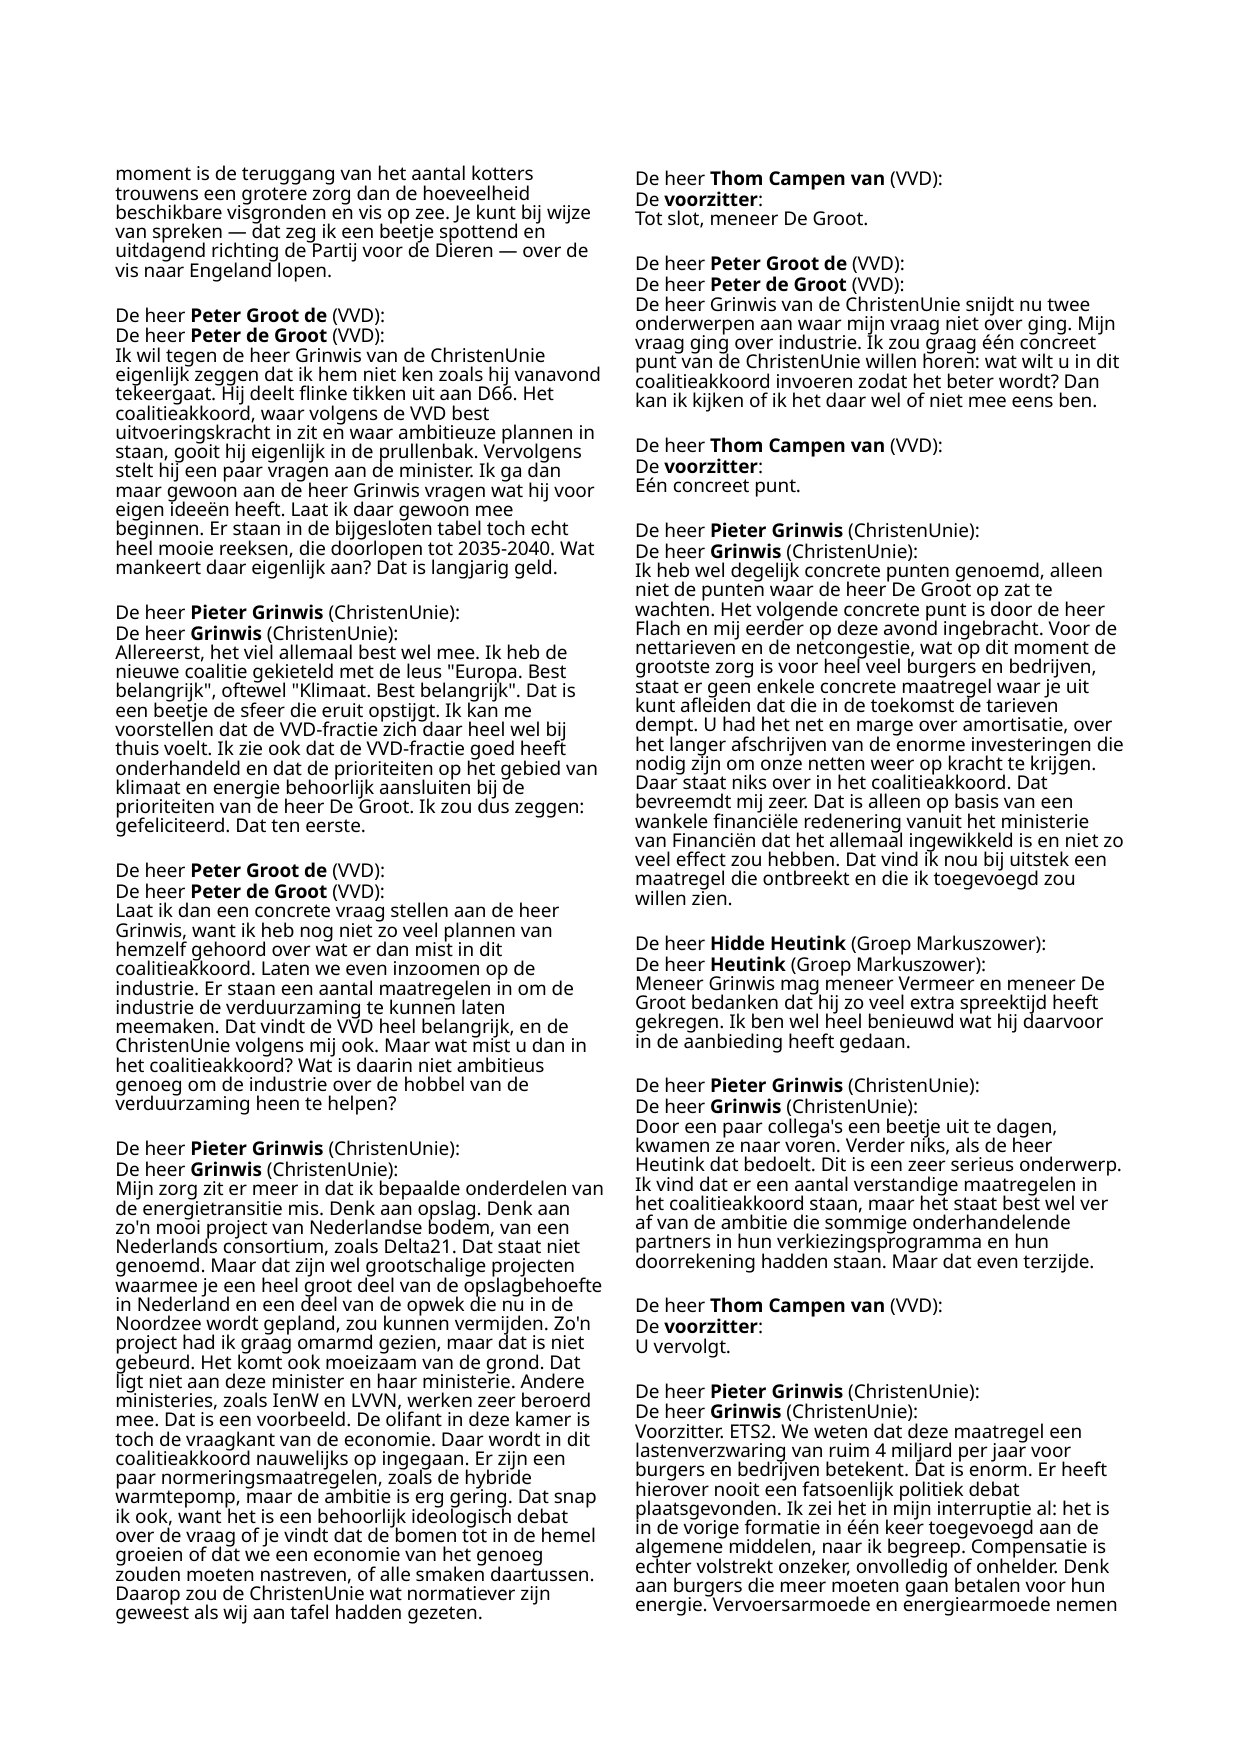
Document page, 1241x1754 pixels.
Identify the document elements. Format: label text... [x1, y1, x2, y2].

text De heer Heutink (Groep Markuszower): [635, 956, 1125, 975]
text De heer Peter Groot de (VVD): [115, 857, 605, 883]
text De heer Pieter Grinwis (ChristenUnie): [635, 1073, 1125, 1098]
text De heer Peter de Groot (VVD): [115, 883, 605, 902]
text De heer Thom Campen van (VVD): [635, 432, 1125, 458]
text Door een paar collega's een beetje uit te dagen, kwamen ze naar voren. Verder niks, als de heer Heutink dat bedoelt. Dit is een zeer serieus onderwerp. Ik vind dat er een aantal verstandige maatregelen in het coalitieakkoord staan, maar het staat best wel ver af van de ambitie die sommige onderhandelende partners in hun verkiezingsprogramma en hun doorrekening hadden staan. Maar dat even terzijde. [635, 1118, 1125, 1272]
text De heer Pieter Grinwis (ChristenUnie): [115, 599, 605, 624]
text Meneer Grinwis mag meneer Vermeer en meneer De Groot bedanken dat hij zo veel extra spreektijd heeft gekregen. Ik ben wel heel benieuwd wat hij daarvoor in de aanbieding heeft gedaan. [635, 975, 1125, 1052]
text De heer Pieter Grinwis (ChristenUnie): [635, 1378, 1125, 1403]
text moment is de teruggang van het aantal kotters trouwens een grotere zorg dan de hoeveelheid beschikbare visgronden en vis op zee. Je kunt bij wijze van spreken — dat zeg ik een beetje spottend en uitdagend richting de Partij voor de Dieren — over de vis naar Engeland lopen. [115, 165, 605, 281]
text Ik heb wel degelijk concrete punten genoemd, alleen niet de punten waar de heer De Groot op zat te wachten. Het volgende concrete punt is door de heer Flach en mij eerder op deze avond ingebracht. Voor de nettarieven en de netcongestie, wat op dit moment de grootste zorg is voor heel veel burgers en bedrijven, staat er geen enkele concrete maatregel waar je uit kunt afleiden dat die in de toekomst de tarieven dempt. U had het net en marge over amortisatie, over het langer afschrijven van de enorme investeringen die nodig zijn om onze netten weer op kracht te krijgen. Daar staat niks over in het coalitieakkoord. Dat bevreemdt mij zeer. Dat is alleen op basis van een wankele financiële redenering vanuit het ministerie van Financiën dat het allemaal ingewikkeld is en niet zo veel effect zou hebben. Dat vind ik nou bij uitstek een maatregel die ontbreekt en die ik toegevoegd zou willen zien. [635, 562, 1125, 909]
text De heer Peter de Groot (VVD): [635, 276, 1125, 296]
text De heer Pieter Grinwis (ChristenUnie): [115, 1135, 605, 1161]
text De heer Grinwis (ChristenUnie): [115, 1161, 605, 1180]
text De heer Peter Groot de (VVD): [115, 302, 605, 327]
text Allereerst, het viel allemaal best wel mee. Ik heb de nieuwe coalitie gekieteld met de leus "Europa. Best belangrijk", oftewel "Klimaat. Best belangrijk". Dat is een beetje de sfeer die eruit opstijgt. Ik kan me voorstellen dat de VVD-fractie zich daar heel wel bij thuis voelt. Ik zie ook dat de VVD-fractie goed heeft onderhandeld en dat de prioriteiten op het gebied van klimaat en energie behoorlijk aansluiten bij de prioriteiten van de heer De Groot. Ik zou dus zeggen: gefeliciteerd. Dat ten eerste. [115, 644, 605, 837]
text De voorzitter: [635, 458, 1125, 477]
text Mijn zorg zit er meer in dat ik bepaalde onderdelen van de energietransitie mis. Denk aan opslag. Denk aan zo'n mooi project van Nederlandse bodem, van een Nederlands consortium, zoals Delta21. Dat staat niet genoemd. Maar dat zijn wel grootschalige projecten waarmee je een heel groot deel van de opslagbehoefte in Nederland en een deel van de opwek die nu in de Noordzee wordt gepland, zou kunnen vermijden. Zo'n project had ik graag omarmd gezien, maar dat is niet gebeurd. Het komt ook moeizaam van de grond. Dat ligt niet aan deze minister en haar ministerie. Andere ministeries, zoals IenW en LVVN, werken zeer beroerd mee. Dat is een voorbeeld. De olifant in deze kamer is toch de vraagkant van de economie. Daar wordt in dit coalitieakkoord nauwelijks op ingegaan. Er zijn een paar normeringsmaatregelen, zoals de hybride warmtepomp, maar de ambitie is erg gering. Dat snap ik ook, want het is een behoorlijk ideologisch debat over de vraag of je vindt dat de bomen tot in de hemel groeien of dat we een economie van het genoeg zouden moeten nastreven, of alle smaken daartussen. Daarop zou de ChristenUnie wat normatiever zijn geweest als wij aan tafel hadden gezeten. [115, 1180, 605, 1623]
text De heer Peter de Groot (VVD): [115, 327, 605, 347]
text De heer Thom Campen van (VVD): [635, 165, 1125, 191]
text De heer Pieter Grinwis (ChristenUnie): [635, 517, 1125, 543]
text De voorzitter: [635, 1318, 1125, 1338]
text De heer Thom Campen van (VVD): [635, 1293, 1125, 1318]
text De heer Grinwis (ChristenUnie): [635, 1098, 1125, 1118]
text Eén concreet punt. [635, 477, 1125, 496]
text De voorzitter: [635, 191, 1125, 210]
text Ik wil tegen de heer Grinwis van de ChristenUnie eigenlijk zeggen dat ik hem niet ken zoals hij vanavond tekeergaat. Hij deelt flinke tikken uit aan D66. Het coalitieakkoord, waar volgens de VVD best uitvoeringskracht in zit en waar ambitieuze plannen in staan, gooit hij eigenlijk in de prullenbak. Vervolgens stelt hij een paar vragen aan de minister. Ik ga dan maar gewoon aan de heer Grinwis vragen wat hij voor eigen ideeën heeft. Laat ik daar gewoon mee beginnen. Er staan in de bijgesloten tabel toch echt heel mooie reeksen, die doorlopen tot 2035-2040. Wat mankeert daar eigenlijk aan? Dat is langjarig geld. [115, 347, 605, 578]
text De heer Peter Groot de (VVD): [635, 251, 1125, 276]
text U vervolgt. [635, 1338, 1125, 1357]
text Tot slot, meneer De Groot. [635, 210, 1125, 230]
text De heer Grinwis van de ChristenUnie snijdt nu twee onderwerpen aan waar mijn vraag niet over ging. Mijn vraag ging over industrie. Ik zou graag één concreet punt van de ChristenUnie willen horen: wat wilt u in dit coalitieakkoord invoeren zodat het beter wordt? Dan kan ik kijken of ik het daar wel of niet mee eens ben. [635, 296, 1125, 411]
text Laat ik dan een concrete vraag stellen aan de heer Grinwis, want ik heb nog niet zo veel plannen van hemzelf gehoord over wat er dan mist in dit coalitieakkoord. Laten we even inzoomen op de industrie. Er staan een aantal maatregelen in om de industrie de verduurzaming te kunnen laten meemaken. Dat vindt de VVD heel belangrijk, en de ChristenUnie volgens mij ook. Maar wat mist u dan in het coalitieakkoord? Wat is daarin niet ambitieus genoeg om de industrie over de hobbel van de verduurzaming heen te helpen? [115, 902, 605, 1114]
text Voorzitter. ETS2. We weten dat deze maatregel een lastenverzwaring van ruim 4 miljard per jaar voor burgers en bedrijven betekent. Dat is enorm. Er heeft hierover nooit een fatsoenlijk politiek debat plaatsgevonden. Ik zei het in mijn interruptie al: het is in de vorige formatie in één keer toegevoegd aan de algemene middelen, naar ik begreep. Compensatie is echter volstrekt onzeker, onvolledig of onhelder. Denk aan burgers die meer moeten gaan betalen voor hun energie. Vervoersarmoede en energiearmoede nemen [635, 1423, 1125, 1616]
text De heer Hidde Heutink (Groep Markuszower): [635, 930, 1125, 956]
text De heer Grinwis (ChristenUnie): [635, 543, 1125, 562]
text De heer Grinwis (ChristenUnie): [115, 624, 605, 644]
text De heer Grinwis (ChristenUnie): [635, 1403, 1125, 1423]
